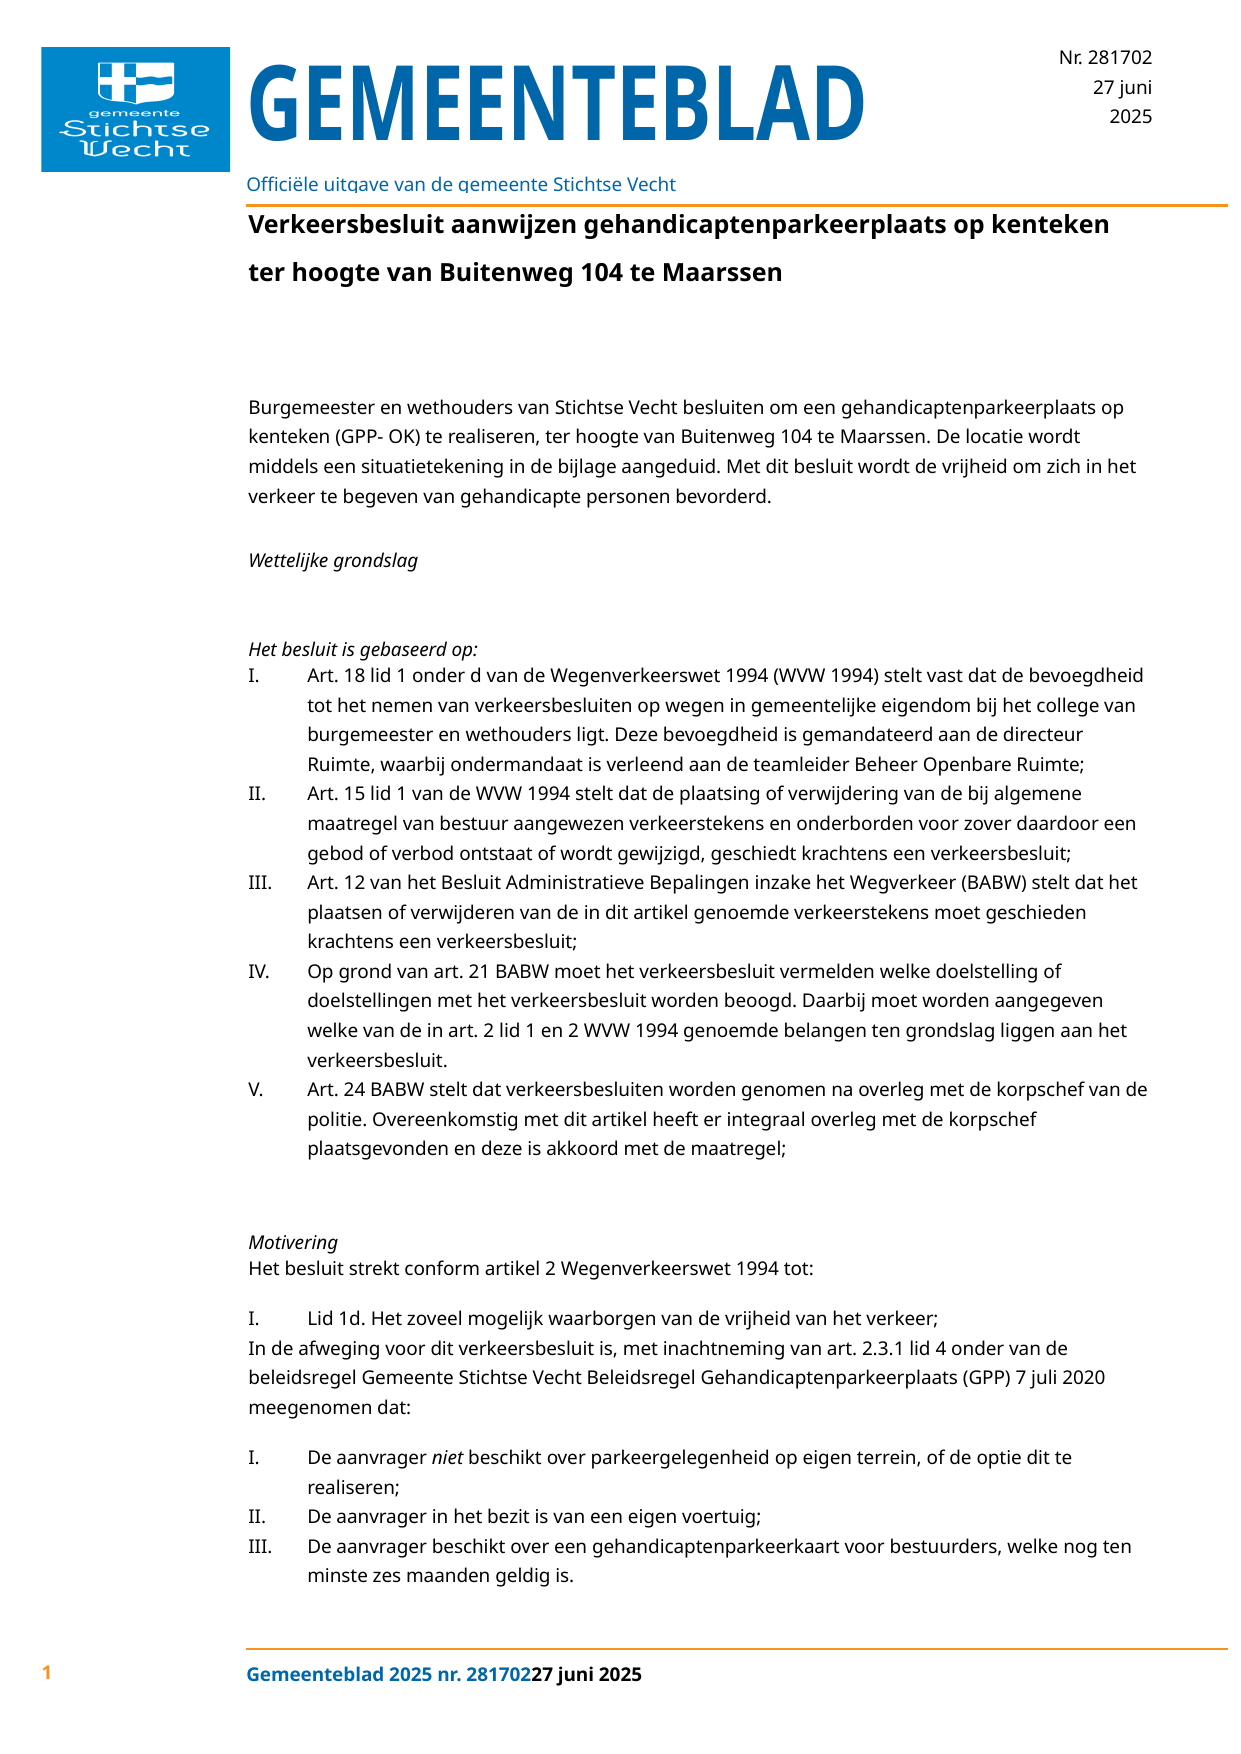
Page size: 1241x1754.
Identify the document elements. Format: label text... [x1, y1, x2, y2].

text In de afweging voor dit verkeersbesluit is, met inachtneming van art. 2.3.1 lid 4 onder van de beleidsregel Gemeente Stichtse Vecht Beleidsregel Gehandicaptenparkeerplaats (GPP) 7 juli 2020 meegenomen dat: [248, 1335, 1152, 1420]
list De aanvrager niet beschikt over parkeergelegenheid op eigen terrein, of de optie dit te realiseren; [248, 1444, 1152, 1500]
list Art. 15 lid 1 van de WVW 1994 stelt dat de plaatsing of verwijdering van de bij algemene maatregel van bestuur aangewezen verkeerstekens en onderborden voor zover daardoor een gebod of verbod ontstaat of wordt gewijzigd, geschiedt krachtens een verkeersbesluit; [248, 781, 1152, 865]
text Motivering [248, 1229, 1152, 1255]
text Het besluit strekt conform artikel 2 Wegenverkeerswet 1994 tot: [248, 1255, 1152, 1281]
list Lid 1d. Het zoveel mogelijk waarborgen van de vrijheid van het verkeer; [248, 1305, 1152, 1331]
list De aanvrager in het bezit is van een eigen voertuig; [248, 1503, 1152, 1529]
text Het besluit is gebaseerd op: [248, 636, 1152, 662]
text Verkeersbesluit aanwijzen gehandicaptenparkeerplaats op kenteken ter hoogte van Buitenweg 104 te Maarssen [248, 207, 1152, 288]
list Art. 12 van het Besluit Administratieve Bepalingen inzake het Wegverkeer (BABW) stelt dat het plaatsen of verwijderen van de in dit artikel genoemde verkeerstekens moet geschieden krachtens een verkeersbesluit; [248, 869, 1152, 954]
list De aanvrager beschikt over een gehandicaptenparkeerkaart voor bestuurders, welke nog ten minste zes maanden geldig is. [248, 1533, 1152, 1588]
list Art. 18 lid 1 onder d van de Wegenverkeerswet 1994 (WVW 1994) stelt vast dat de bevoegdheid tot het nemen van verkeersbesluiten op wegen in gemeentelijke eigendom bij het college van burgemeester en wethouders ligt. Deze bevoegdheid is gemandateerd aan de directeur Ruimte, waarbij ondermandaat is verleend aan de teamleider Beheer Openbare Ruimte; [248, 662, 1152, 777]
list Art. 24 BABW stelt dat verkeersbesluiten worden genomen na overleg met de korpschef van de politie. Overeenkomstig met dit artikel heeft er integraal overleg met de korpschef plaatsgevonden en deze is akkoord met de maatregel; [248, 1076, 1152, 1161]
text Wettelijke grondslag [248, 547, 1152, 572]
picture [99, 63, 135, 101]
picture [137, 63, 174, 103]
list Op grond van art. 21 BABW moet het verkeersbesluit vermelden welke doelstelling of doelstellingen met het verkeersbesluit worden beoogd. Daarbij moet worden aangegeven welke van de in art. 2 lid 1 en 2 WVW 1994 genoemde belangen ten grondslag liggen aan het verkeersbesluit. [248, 958, 1152, 1072]
text Burgemeester en wethouders van Stichtse Vecht besluiten om een gehandicaptenparkeerplaats op kenteken (GPP- OK) te realiseren, ter hoogte van Buitenweg 104 te Maarssen. De locatie wordt middels een situatietekening in de bijlage aangeduid. Met dit besluit wordt de vrijheid om zich in het verkeer te begeven van gehandicapte personen bevorderd. [248, 394, 1152, 508]
